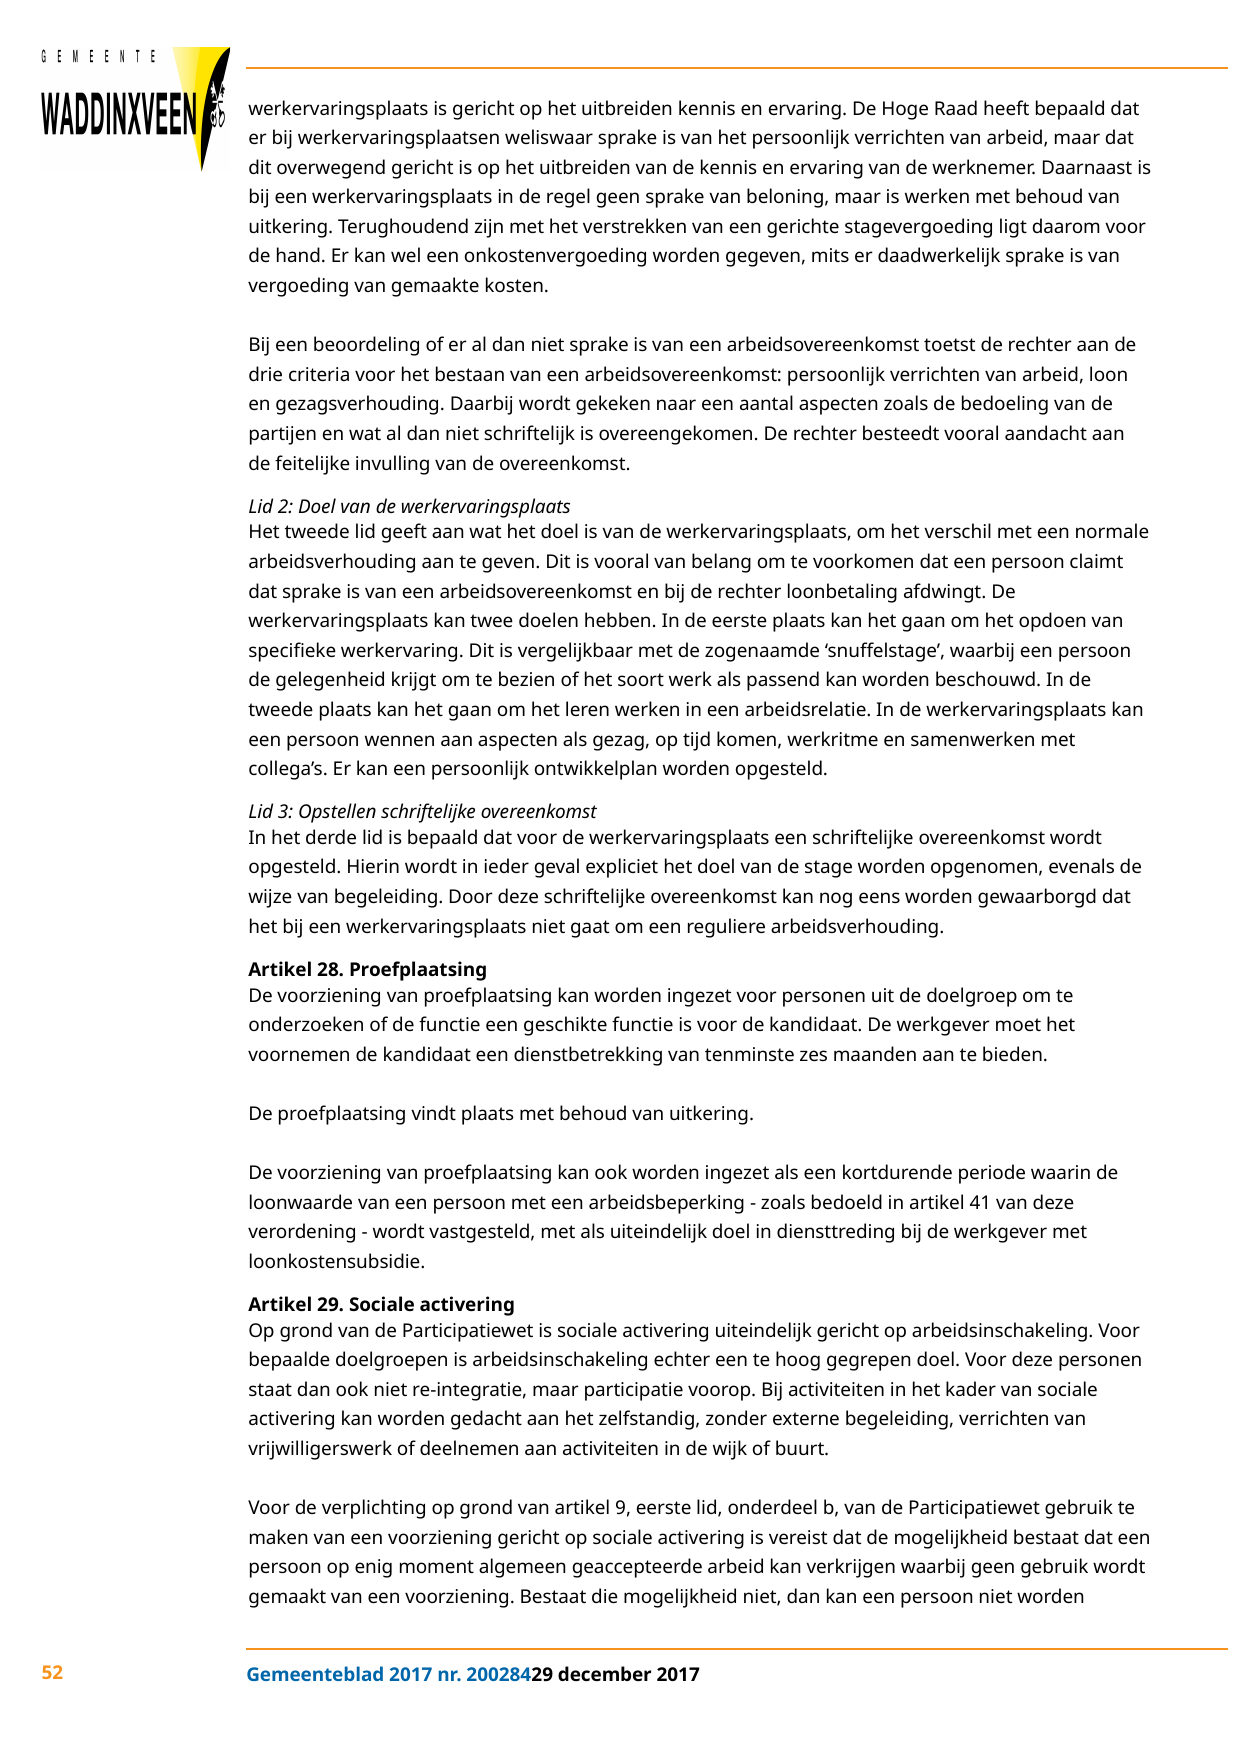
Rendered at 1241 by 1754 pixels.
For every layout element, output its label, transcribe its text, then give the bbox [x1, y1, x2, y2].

text De proefplaatsing vindt plaats met behoud van uitkering. [248, 1100, 1152, 1126]
text Bij een beoordeling of er al dan niet sprake is van een arbeidsovereenkomst toetst de rechter aan de drie criteria voor het bestaan van een arbeidsovereenkomst: persoonlijk verrichten van arbeid, loon en gezagsverhouding. Daarbij wordt gekeken naar een aantal aspecten zoals de bedoeling van de partijen en wat al dan niet schriftelijk is overeengekomen. De rechter besteedt vooral aandacht aan de feitelijke invulling van de overeenkomst. [248, 331, 1152, 476]
text De voorziening van proefplaatsing kan ook worden ingezet als een kortdurende periode waarin de loonwaarde van een persoon met een arbeidsbeperking - zoals bedoeld in artikel 41 van deze verordening - wordt vastgesteld, met als uiteindelijk doel in diensttreding bij de werkgever met loonkostensubsidie. [248, 1159, 1152, 1274]
text Artikel 29. Sociale activering [248, 1291, 1152, 1317]
text werkervaringsplaats is gericht op het uitbreiden kennis en ervaring. De Hoge Raad heeft bepaald dat er bij werkervaringsplaatsen weliswaar sprake is van het persoonlijk verrichten van arbeid, maar dat dit overwegend gericht is op het uitbreiden van de kennis en ervaring van de werknemer. Daarnaast is bij een werkervaringsplaats in de regel geen sprake van beloning, maar is werken met behoud van uitkering. Terughoudend zijn met het verstrekken van een gerichte stagevergoeding ligt daarom voor de hand. Er kan wel een onkostenvergoeding worden gegeven, mits er daadwerkelijk sprake is van vergoeding van gemaakte kosten. [248, 95, 1152, 298]
text Het tweede lid geeft aan wat het doel is van de werkervaringsplaats, om het verschil met een normale arbeidsverhouding aan te geven. Dit is vooral van belang om te voorkomen dat een persoon claimt dat sprake is van een arbeidsovereenkomst en bij de rechter loonbetaling afdwingt. De werkervaringsplaats kan twee doelen hebben. In de eerste plaats kan het gaan om het opdoen van specifieke werkervaring. Dit is vergelijkbaar met de zogenaamde ‘snuffelstage’, waarbij een persoon de gelegenheid krijgt om te bezien of het soort werk als passend kan worden beschouwd. In de tweede plaats kan het gaan om het leren werken in een arbeidsrelatie. In de werkervaringsplaats kan een persoon wennen aan aspecten als gezag, op tijd komen, werkritme en samenwerken met collega’s. Er kan een persoonlijk ontwikkelplan worden opgesteld. [248, 519, 1152, 781]
text In het derde lid is bepaald dat voor de werkervaringsplaats een schriftelijke overeenkomst wordt opgesteld. Hierin wordt in ieder geval expliciet het doel van de stage worden opgenomen, evenals de wijze van begeleiding. Door deze schriftelijke overeenkomst kan nog eens worden gewaarborgd dat het bij een werkervaringsplaats niet gaat om een reguliere arbeidsverhouding. [248, 824, 1152, 939]
text Lid 2: Doel van de werkervaringsplaats [248, 493, 1152, 519]
text Voor de verplichting op grond van artikel 9, eerste lid, onderdeel b, van de Participatiewet gebruik te maken van een voorziening gericht op sociale activering is vereist dat de mogelijkheid bestaat dat een persoon op enig moment algemeen geaccepteerde arbeid kan verkrijgen waarbij geen gebruik wordt gemaakt van een voorziening. Bestaat die mogelijkheid niet, dan kan een persoon niet worden [248, 1494, 1152, 1609]
text Lid 3: Opstellen schriftelijke overeenkomst [248, 798, 1152, 824]
text Artikel 28. Proefplaatsing [248, 956, 1152, 982]
text De voorziening van proefplaatsing kan worden ingezet voor personen uit de doelgroep om te onderzoeken of de functie een geschikte functie is voor de kandidaat. De werkgever moet het voornemen de kandidaat een dienstbetrekking van tenminste zes maanden aan te bieden. [248, 982, 1152, 1067]
text Op grond van de Participatiewet is sociale activering uiteindelijk gericht op arbeidsinschakeling. Voor bepaalde doelgroepen is arbeidsinschakeling echter een te hoog gegrepen doel. Voor deze personen staat dan ook niet re-integratie, maar participatie voorop. Bij activiteiten in het kader van sociale activering kan worden gedacht aan het zelfstandig, zonder externe begeleiding, verrichten van vrijwilligerswerk of deelnemen aan activiteiten in de wijk of buurt. [248, 1317, 1152, 1461]
picture [41, 47, 231, 172]
